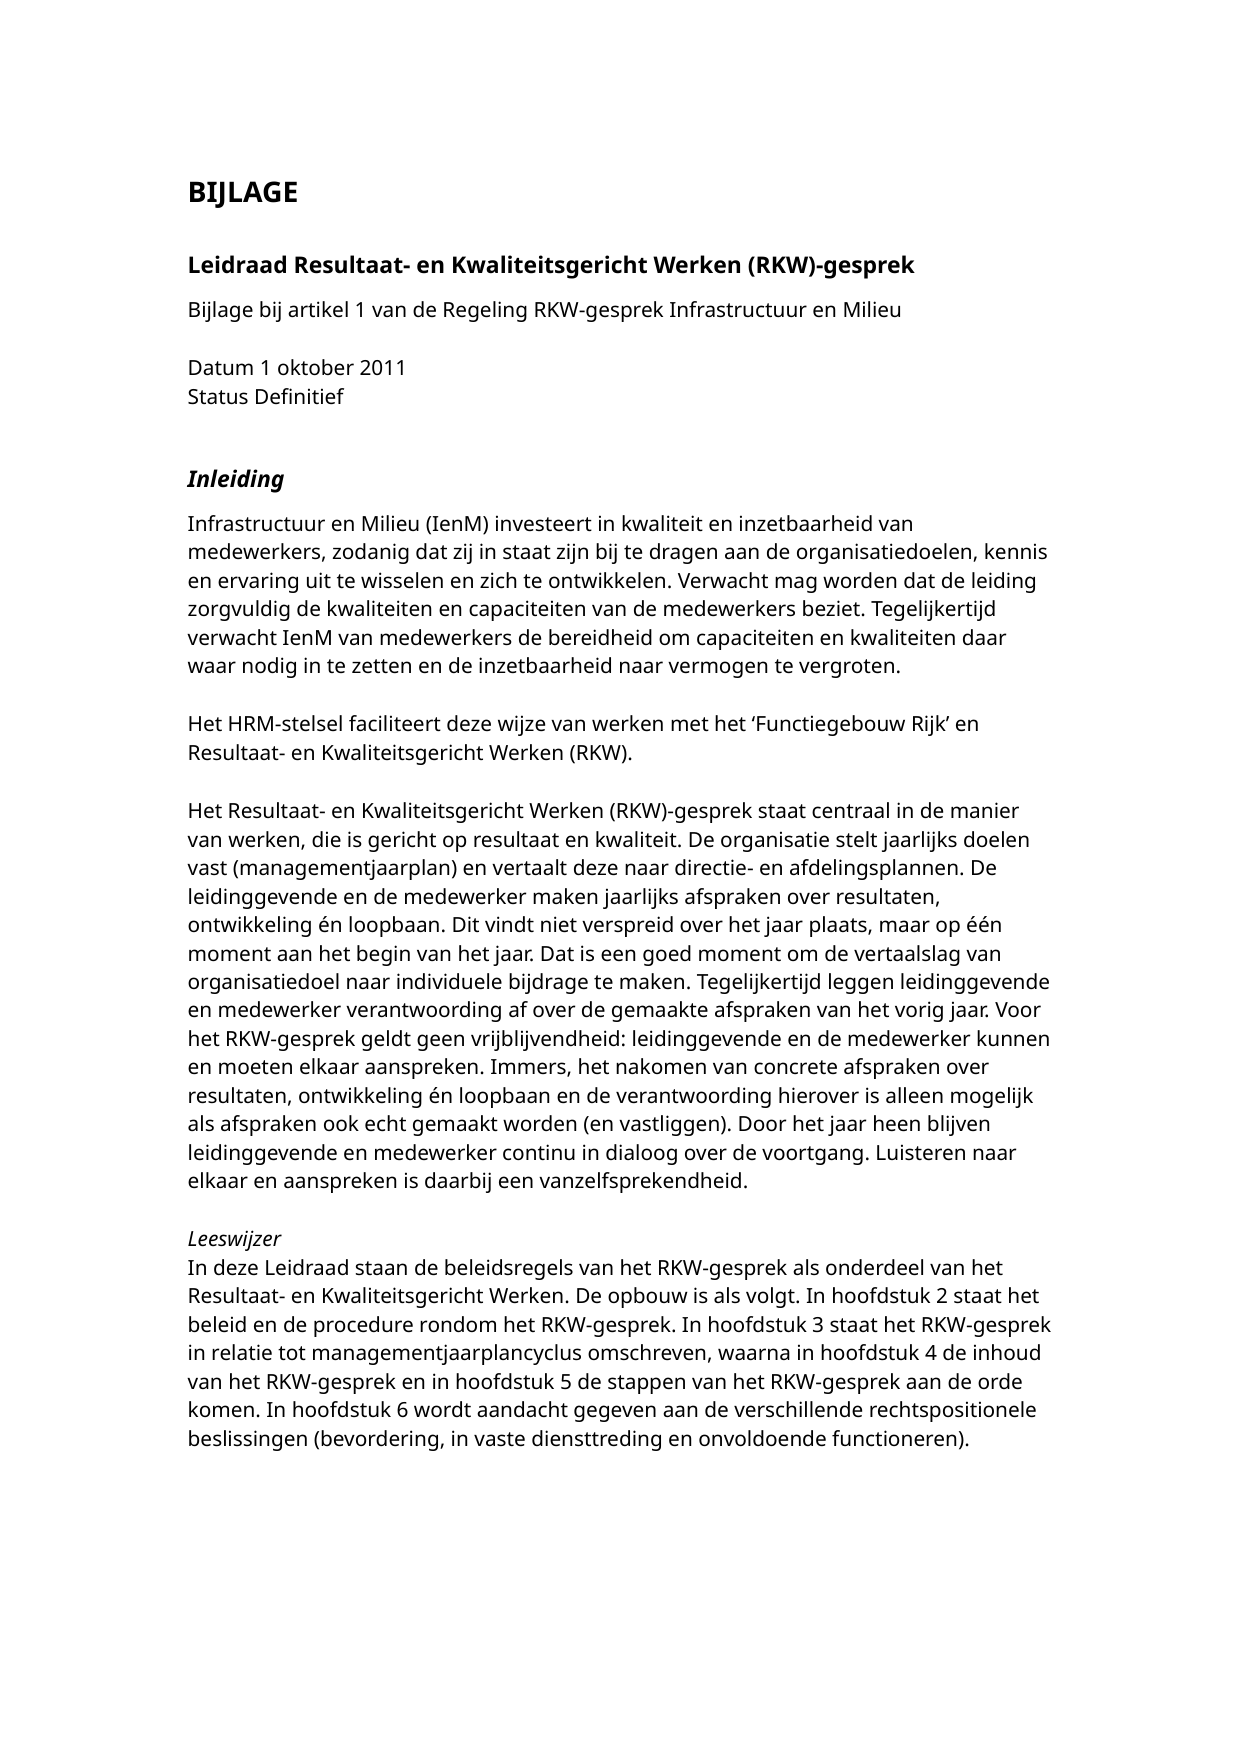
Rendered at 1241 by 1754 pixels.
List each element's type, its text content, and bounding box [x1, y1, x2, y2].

text Datum 1 oktober 2011 [187, 353, 1053, 382]
subtitle Leidraad Resultaat- en Kwaliteitsgericht Werken (RKW)-gesprek [187, 249, 1053, 280]
text Leeswijzer [187, 1224, 1053, 1253]
text Bijlage bij artikel 1 van de Regeling RKW-gesprek Infrastructuur en Milieu [187, 295, 1053, 323]
subtitle BIJLAGE [187, 172, 1053, 211]
text In deze Leidraad staan de beleidsregels van het RKW-gesprek als onderdeel van het Resultaat- en Kwaliteitsgericht Werken. De opbouw is als volgt. In hoofdstuk 2 staat het beleid en de procedure rondom het RKW-gesprek. In hoofdstuk 3 staat het RKW-gesprek in relatie tot managementjaarplancyclus omschreven, waarna in hoofdstuk 4 de inhoud van het RKW-gesprek en in hoofdstuk 5 de stappen van het RKW-gesprek aan de orde komen. In hoofdstuk 6 wordt aandacht gegeven aan de verschillende rechtspositionele beslissingen (bevordering, in vaste diensttreding en onvoldoende functioneren). [187, 1253, 1053, 1452]
text Het Resultaat- en Kwaliteitsgericht Werken (RKW)-gesprek staat centraal in de manier van werken, die is gericht op resultaat en kwaliteit. De organisatie stelt jaarlijks doelen vast (managementjaarplan) en vertaalt deze naar directie- en afdelingsplannen. De leidinggevende en de medewerker maken jaarlijks afspraken over resultaten, ontwikkeling én loopbaan. Dit vindt niet verspreid over het jaar plaats, maar op één moment aan het begin van het jaar. Dat is een goed moment om de vertaalslag van organisatiedoel naar individuele bijdrage te maken. Tegelijkertijd leggen leidinggevende en medewerker verantwoording af over de gemaakte afspraken van het vorig jaar. Voor het RKW-gesprek geldt geen vrijblijvendheid: leidinggevende en de medewerker kunnen en moeten elkaar aanspreken. Immers, het nakomen van concrete afspraken over resultaten, ontwikkeling én loopbaan en de verantwoording hierover is alleen mogelijk als afspraken ook echt gemaakt worden (en vastliggen). Door het jaar heen blijven leidinggevende en medewerker continu in dialoog over de voortgang. Luisteren naar elkaar en aanspreken is daarbij een vanzelfsprekendheid. [187, 796, 1053, 1194]
text Status Definitief [187, 382, 1053, 410]
text Het HRM-stelsel faciliteert deze wijze van werken met het ‘Functiegebouw Rijk’ en Resultaat- en Kwaliteitsgericht Werken (RKW). [187, 709, 1053, 766]
subtitle Inleiding [187, 463, 1053, 494]
text Infrastructuur en Milieu (IenM) investeert in kwaliteit en inzetbaarheid van medewerkers, zodanig dat zij in staat zijn bij te dragen aan de organisatiedoelen, kennis en ervaring uit te wisselen en zich te ontwikkelen. Verwacht mag worden dat de leiding zorgvuldig de kwaliteiten en capaciteiten van de medewerkers beziet. Tegelijkertijd verwacht IenM van medewerkers de bereidheid om capaciteiten en kwaliteiten daar waar nodig in te zetten en de inzetbaarheid naar vermogen te vergroten. [187, 509, 1053, 679]
